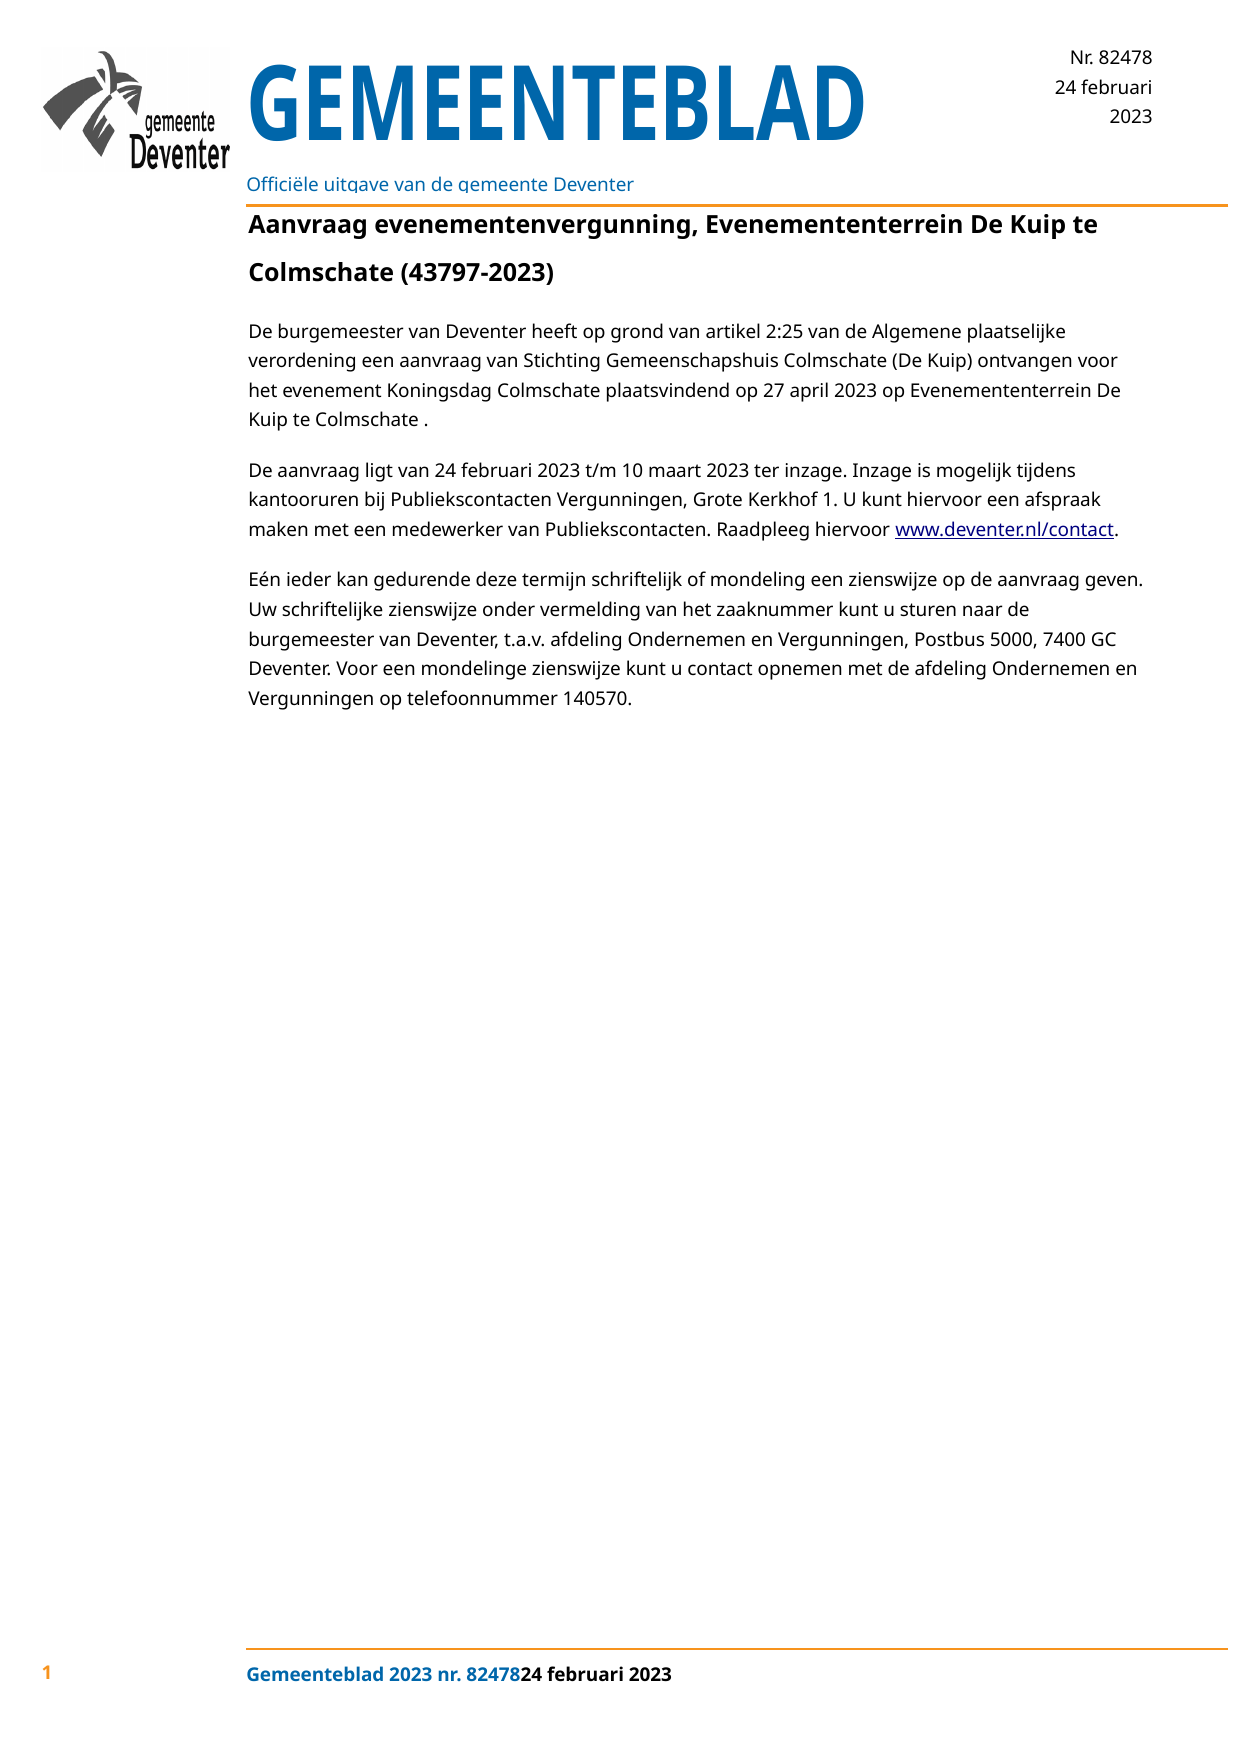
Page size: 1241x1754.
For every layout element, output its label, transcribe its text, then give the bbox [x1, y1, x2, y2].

text De aanvraag ligt van 24 februari 2023 t/m 10 maart 2023 ter inzage. Inzage is mogelijk tijdens kantooruren bij Publiekscontacten Vergunningen, Grote Kerkhof 1. U kunt hiervoor een afspraak maken met een medewerker van Publiekscontacten. Raadpleeg hiervoor www.deventer.nl/contact. [248, 457, 1152, 542]
text Aanvraag evenementenvergunning, Evenemententerrein De Kuip te Colmschate (43797-2023) [248, 207, 1152, 288]
text De burgemeester van Deventer heeft op grond van artikel 2:25 van de Algemene plaatselijke verordening een aanvraag van Stichting Gemeenschapshuis Colmschate (De Kuip) ontvangen voor het evenement Koningsdag Colmschate plaatsvindend op 27 april 2023 op Evenemententerrein De Kuip te Colmschate . [248, 318, 1152, 432]
picture [41, 47, 231, 172]
text Eén ieder kan gedurende deze termijn schriftelijk of mondeling een zienswijze op de aanvraag geven. Uw schriftelijke zienswijze onder vermelding van het zaaknummer kunt u sturen naar de burgemeester van Deventer, t.a.v. afdeling Ondernemen en Vergunningen, Postbus 5000, 7400 GC Deventer. Voor een mondelinge zienswijze kunt u contact opnemen met de afdeling Ondernemen en Vergunningen op telefoonnummer 140570. [248, 567, 1152, 711]
